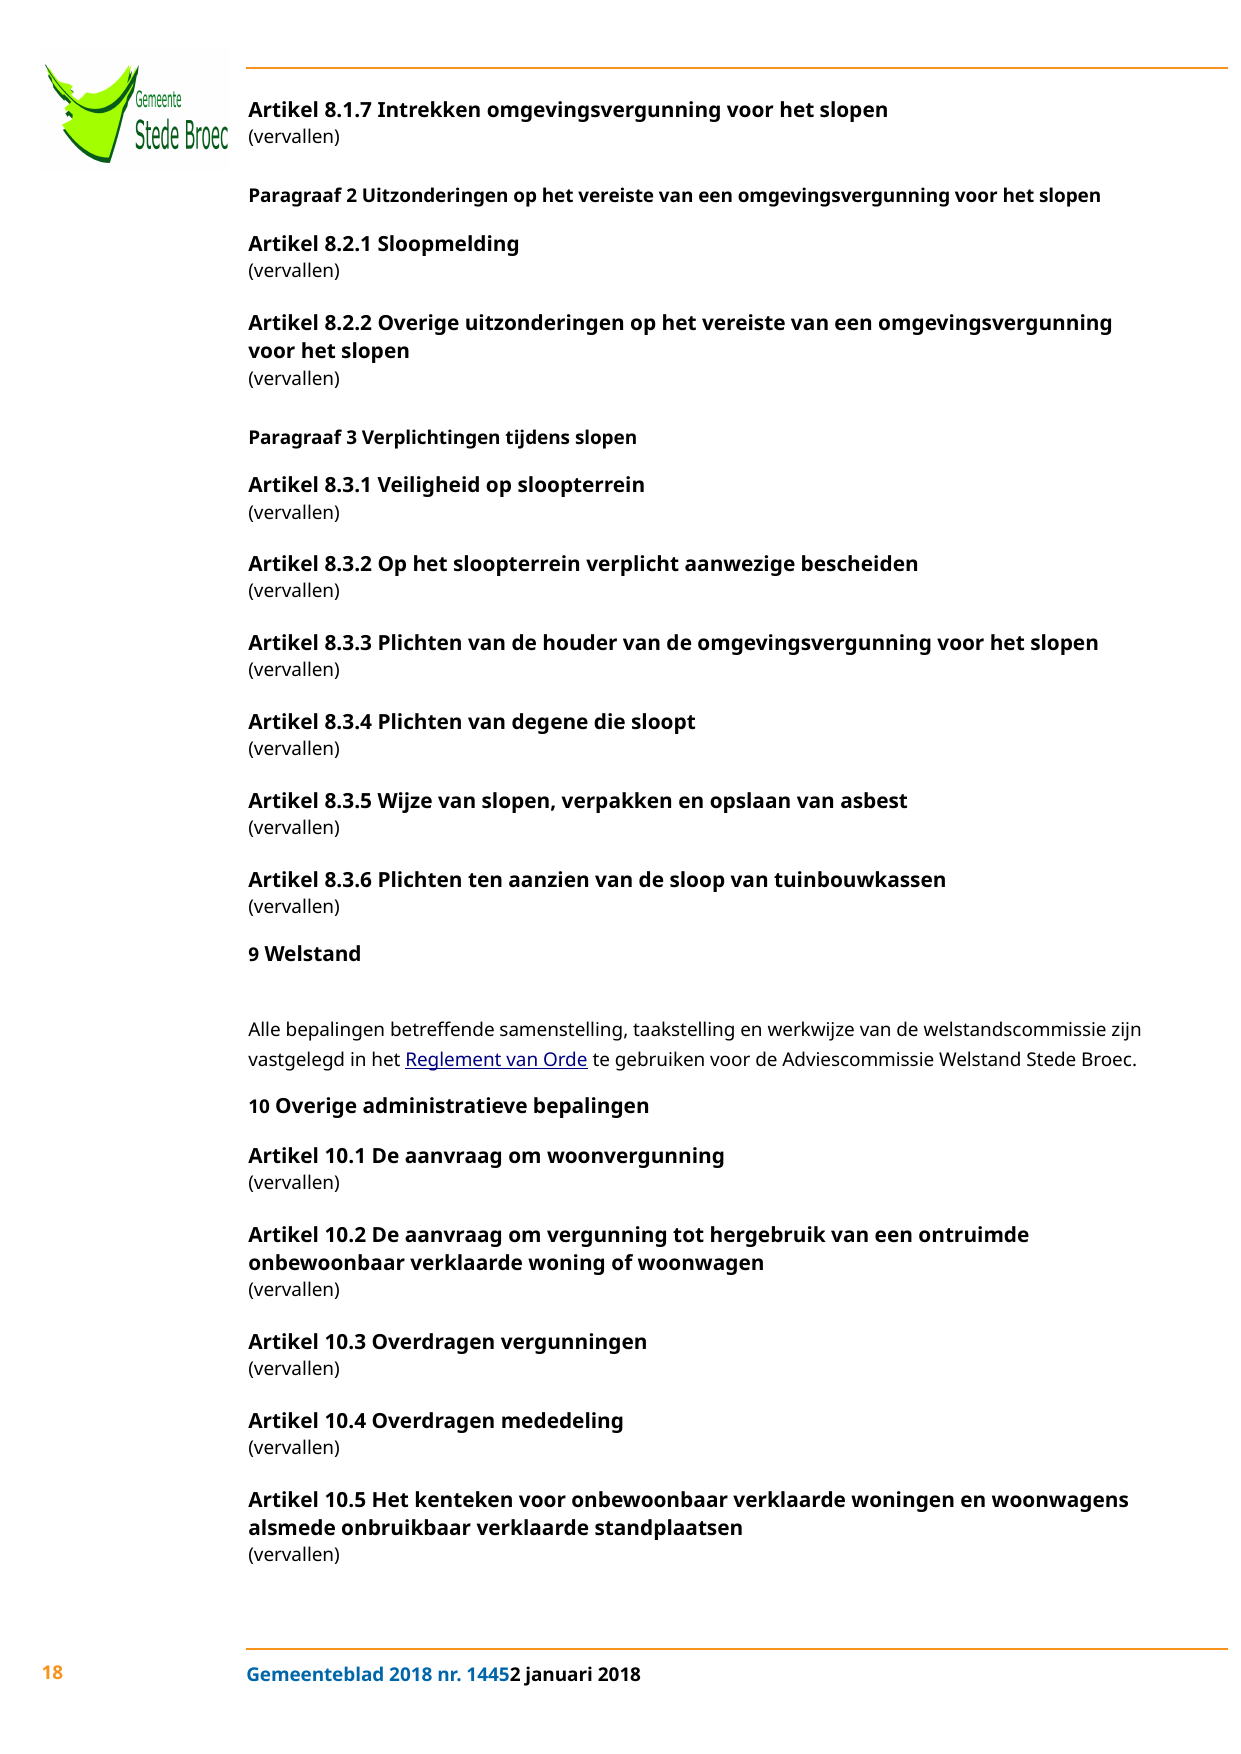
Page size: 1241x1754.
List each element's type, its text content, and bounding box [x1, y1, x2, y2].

text Artikel 8.3.2 Op het sloopterrein verplicht aanwezige bescheiden [248, 549, 1152, 578]
text 9 Welstand [248, 939, 1152, 967]
text Artikel 10.3 Overdragen vergunningen [248, 1327, 1152, 1356]
text (vervallen) [248, 893, 1152, 919]
text (vervallen) [248, 657, 1152, 682]
picture [41, 47, 231, 172]
text (vervallen) [248, 814, 1152, 840]
text Artikel 8.3.6 Plichten ten aanzien van de sloop van tuinbouwkassen [248, 865, 1152, 893]
text Artikel 8.3.5 Wijze van slopen, verpakken en opslaan van asbest [248, 786, 1152, 814]
text Artikel 10.2 De aanvraag om vergunning tot hergebruik van een ontruimde onbewoonbaar verklaarde woning of woonwagen [248, 1220, 1152, 1277]
text 10 Overige administratieve bepalingen [248, 1092, 1152, 1120]
text (vervallen) [248, 735, 1152, 761]
text (vervallen) [248, 123, 1152, 149]
text (vervallen) [248, 365, 1152, 390]
text (vervallen) [248, 1277, 1152, 1302]
text (vervallen) [248, 578, 1152, 603]
text Paragraaf 2 Uitzonderingen op het vereiste van een omgevingsvergunning voor het slopen [248, 182, 1152, 208]
text Artikel 8.3.1 Veiligheid op sloopterrein [248, 470, 1152, 499]
text Artikel 8.3.4 Plichten van degene die sloopt [248, 707, 1152, 735]
text (vervallen) [248, 1169, 1152, 1195]
text Paragraaf 3 Verplichtingen tijdens slopen [248, 424, 1152, 449]
text Artikel 8.2.2 Overige uitzonderingen op het vereiste van een omgevingsvergunning voor het slopen [248, 308, 1152, 365]
text Artikel 8.2.1 Sloopmelding [248, 229, 1152, 257]
text (vervallen) [248, 499, 1152, 524]
text (vervallen) [248, 1434, 1152, 1460]
text Artikel 8.1.7 Intrekken omgevingsvergunning voor het slopen [248, 95, 1152, 123]
text Artikel 10.5 Het kenteken voor onbewoonbaar verklaarde woningen en woonwagens alsmede onbruikbaar verklaarde standplaatsen [248, 1485, 1152, 1542]
text (vervallen) [248, 1542, 1152, 1567]
text (vervallen) [248, 1356, 1152, 1381]
text Alle bepalingen betreffende samenstelling, taakstelling en werkwijze van de welstandscommissie zijn vastgelegd in het Reglement van Orde te gebruiken voor de Adviescommissie Welstand Stede Broec. [248, 1016, 1152, 1072]
text (vervallen) [248, 257, 1152, 283]
text Artikel 10.4 Overdragen mededeling [248, 1406, 1152, 1434]
text Artikel 8.3.3 Plichten van de houder van de omgevingsvergunning voor het slopen [248, 628, 1152, 657]
text Artikel 10.1 De aanvraag om woonvergunning [248, 1141, 1152, 1169]
